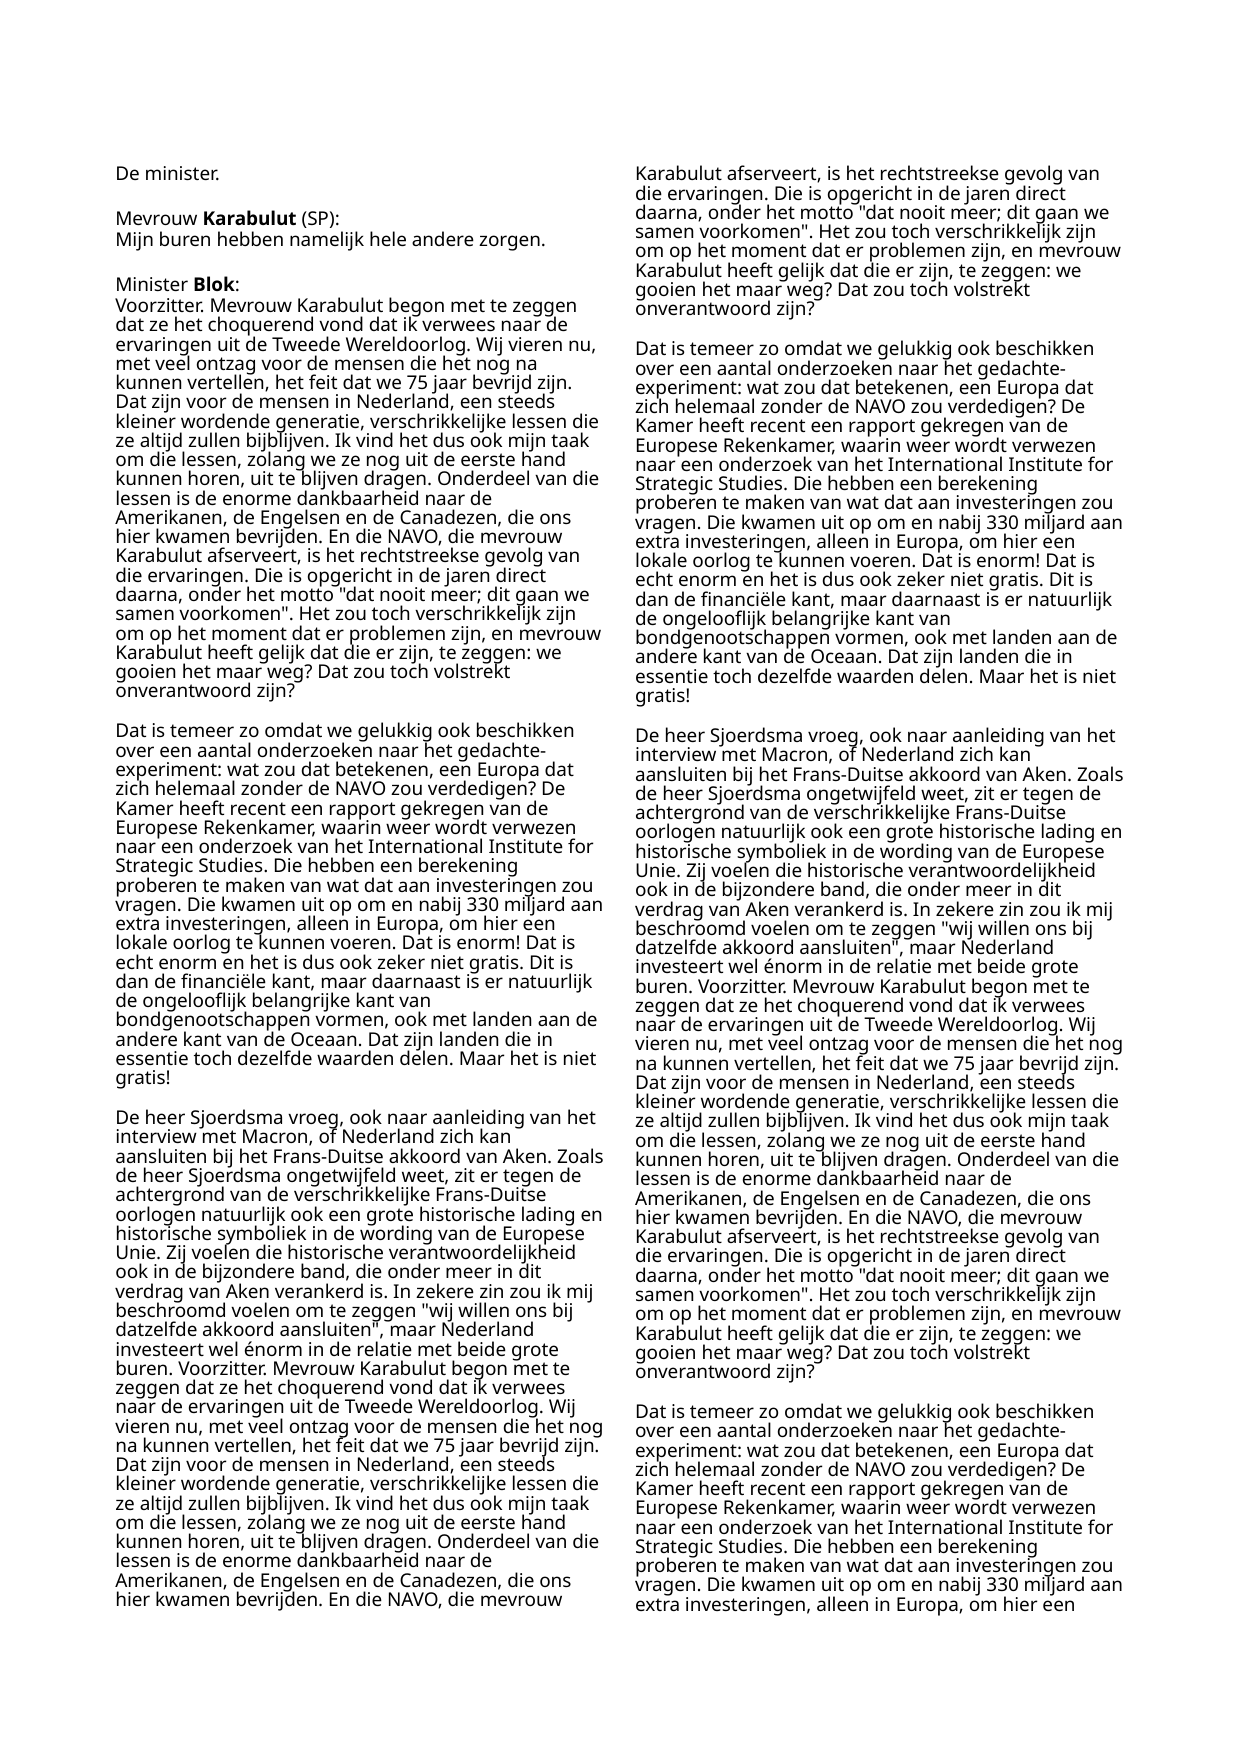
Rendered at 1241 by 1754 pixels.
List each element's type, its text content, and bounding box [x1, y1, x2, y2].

text Dat is temeer zo omdat we gelukkig ook beschikken over een aantal onderzoeken naar het gedachte-experiment: wat zou dat betekenen, een Europa dat zich helemaal zonder de NAVO zou verdedigen? De Kamer heeft recent een rapport gekregen van de Europese Rekenkamer, waarin weer wordt verwezen naar een onderzoek van het International Institute for Strategic Studies. Die hebben een berekening proberen te maken van wat dat aan investeringen zou vragen. Die kwamen uit op om en nabij 330 miljard aan extra investeringen, alleen in Europa, om hier een [635, 1403, 1125, 1615]
text Voorzitter. Mevrouw Karabulut begon met te zeggen dat ze het choquerend vond dat ik verwees naar de ervaringen uit de Tweede Wereldoorlog. Wij vieren nu, met veel ontzag voor de mensen die het nog na kunnen vertellen, het feit dat we 75 jaar bevrijd zijn. Dat zijn voor de mensen in Nederland, een steeds kleiner wordende generatie, verschrikkelijke lessen die ze altijd zullen bijblijven. Ik vind het dus ook mijn taak om die lessen, zolang we ze nog uit de eerste hand kunnen horen, uit te blijven dragen. Onderdeel van die lessen is de enorme dankbaarheid naar de Amerikanen, de Engelsen en de Canadezen, die ons hier kwamen bevrijden. En die NAVO, die mevrouw Karabulut afserveert, is het rechtstreekse gevolg van die ervaringen. Die is opgericht in de jaren direct daarna, onder het motto "dat nooit meer; dit gaan we samen voorkomen". Het zou toch verschrikkelijk zijn om op het moment dat er problemen zijn, en mevrouw Karabulut heeft gelijk dat die er zijn, te zeggen: we gooien het maar weg? Dat zou toch volstrekt onverantwoord zijn? [115, 297, 605, 702]
text Dat is temeer zo omdat we gelukkig ook beschikken over een aantal onderzoeken naar het gedachte-experiment: wat zou dat betekenen, een Europa dat zich helemaal zonder de NAVO zou verdedigen? De Kamer heeft recent een rapport gekregen van de Europese Rekenkamer, waarin weer wordt verwezen naar een onderzoek van het International Institute for Strategic Studies. Die hebben een berekening proberen te maken van wat dat aan investeringen zou vragen. Die kwamen uit op om en nabij 330 miljard aan extra investeringen, alleen in Europa, om hier een lokale oorlog te kunnen voeren. Dat is enorm! Dat is echt enorm en het is dus ook zeker niet gratis. Dit is dan de financiële kant, maar daarnaast is er natuurlijk de ongelooflijk belangrijke kant van bondgenootschappen vormen, ook met landen aan de andere kant van de Oceaan. Dat zijn landen die in essentie toch dezelfde waarden delen. Maar het is niet gratis! [115, 722, 605, 1088]
text Mevrouw Karabulut (SP): [115, 205, 605, 231]
text De minister. [115, 165, 605, 184]
text Karabulut afserveert, is het rechtstreekse gevolg van die ervaringen. Die is opgericht in de jaren direct daarna, onder het motto "dat nooit meer; dit gaan we samen voorkomen". Het zou toch verschrikkelijk zijn om op het moment dat er problemen zijn, en mevrouw Karabulut heeft gelijk dat die er zijn, te zeggen: we gooien het maar weg? Dat zou toch volstrekt onverantwoord zijn? [635, 165, 1125, 319]
text De heer Sjoerdsma vroeg, ook naar aanleiding van het interview met Macron, of Nederland zich kan aansluiten bij het Frans-Duitse akkoord van Aken. Zoals de heer Sjoerdsma ongetwijfeld weet, zit er tegen de achtergrond van de verschrikkelijke Frans-Duitse oorlogen natuurlijk ook een grote historische lading en historische symboliek in de wording van de Europese Unie. Zij voelen die historische verantwoordelijkheid ook in de bijzondere band, die onder meer in dit verdrag van Aken verankerd is. In zekere zin zou ik mij beschroomd voelen om te zeggen "wij willen ons bij datzelfde akkoord aansluiten", maar Nederland investeert wel énorm in de relatie met beide grote buren. Voorzitter. Mevrouw Karabulut begon met te zeggen dat ze het choquerend vond dat ik verwees naar de ervaringen uit de Tweede Wereldoorlog. Wij vieren nu, met veel ontzag voor de mensen die het nog na kunnen vertellen, het feit dat we 75 jaar bevrijd zijn. Dat zijn voor de mensen in Nederland, een steeds kleiner wordende generatie, verschrikkelijke lessen die ze altijd zullen bijblijven. Ik vind het dus ook mijn taak om die lessen, zolang we ze nog uit de eerste hand kunnen horen, uit te blijven dragen. Onderdeel van die lessen is de enorme dankbaarheid naar de Amerikanen, de Engelsen en de Canadezen, die ons hier kwamen bevrijden. En die NAVO, die mevrouw Karabulut afserveert, is het rechtstreekse gevolg van die ervaringen. Die is opgericht in de jaren direct daarna, onder het motto "dat nooit meer; dit gaan we samen voorkomen". Het zou toch verschrikkelijk zijn om op het moment dat er problemen zijn, en mevrouw Karabulut heeft gelijk dat die er zijn, te zeggen: we gooien het maar weg? Dat zou toch volstrekt onverantwoord zijn? [635, 727, 1125, 1382]
text Mijn buren hebben namelijk hele andere zorgen. [115, 231, 605, 250]
text Dat is temeer zo omdat we gelukkig ook beschikken over een aantal onderzoeken naar het gedachte-experiment: wat zou dat betekenen, een Europa dat zich helemaal zonder de NAVO zou verdedigen? De Kamer heeft recent een rapport gekregen van de Europese Rekenkamer, waarin weer wordt verwezen naar een onderzoek van het International Institute for Strategic Studies. Die hebben een berekening proberen te maken van wat dat aan investeringen zou vragen. Die kwamen uit op om en nabij 330 miljard aan extra investeringen, alleen in Europa, om hier een lokale oorlog te kunnen voeren. Dat is enorm! Dat is echt enorm en het is dus ook zeker niet gratis. Dit is dan de financiële kant, maar daarnaast is er natuurlijk de ongelooflijk belangrijke kant van bondgenootschappen vormen, ook met landen aan de andere kant van de Oceaan. Dat zijn landen die in essentie toch dezelfde waarden delen. Maar het is niet gratis! [635, 340, 1125, 706]
text De heer Sjoerdsma vroeg, ook naar aanleiding van het interview met Macron, of Nederland zich kan aansluiten bij het Frans-Duitse akkoord van Aken. Zoals de heer Sjoerdsma ongetwijfeld weet, zit er tegen de achtergrond van de verschrikkelijke Frans-Duitse oorlogen natuurlijk ook een grote historische lading en historische symboliek in de wording van de Europese Unie. Zij voelen die historische verantwoordelijkheid ook in de bijzondere band, die onder meer in dit verdrag van Aken verankerd is. In zekere zin zou ik mij beschroomd voelen om te zeggen "wij willen ons bij datzelfde akkoord aansluiten", maar Nederland investeert wel énorm in de relatie met beide grote buren. Voorzitter. Mevrouw Karabulut begon met te zeggen dat ze het choquerend vond dat ik verwees naar de ervaringen uit de Tweede Wereldoorlog. Wij vieren nu, met veel ontzag voor de mensen die het nog na kunnen vertellen, het feit dat we 75 jaar bevrijd zijn. Dat zijn voor de mensen in Nederland, een steeds kleiner wordende generatie, verschrikkelijke lessen die ze altijd zullen bijblijven. Ik vind het dus ook mijn taak om die lessen, zolang we ze nog uit de eerste hand kunnen horen, uit te blijven dragen. Onderdeel van die lessen is de enorme dankbaarheid naar de Amerikanen, de Engelsen en de Canadezen, die ons hier kwamen bevrijden. En die NAVO, die mevrouw [115, 1109, 605, 1610]
text Minister Blok: [115, 271, 605, 297]
